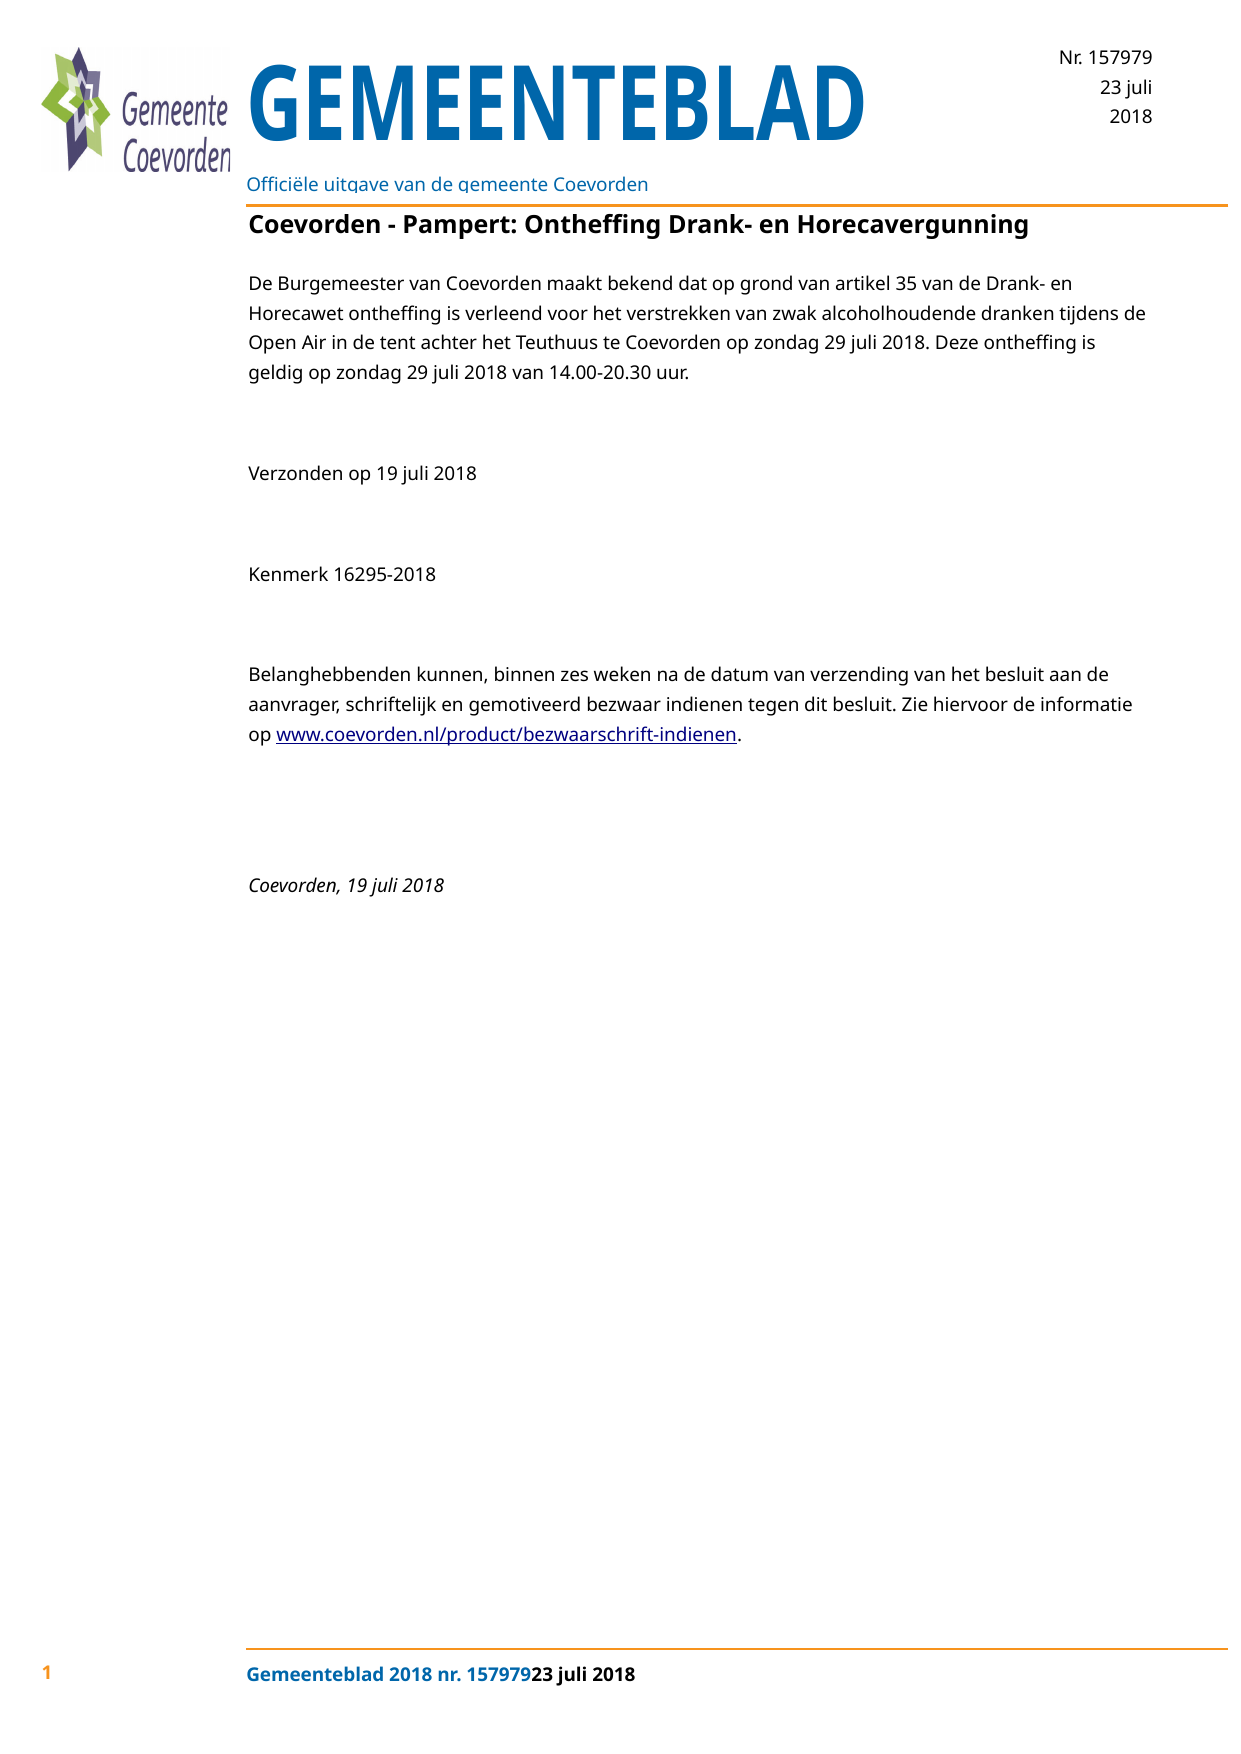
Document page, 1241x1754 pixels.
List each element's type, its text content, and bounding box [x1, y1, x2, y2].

text Verzonden op 19 juli 2018 [248, 460, 1152, 486]
text De Burgemeester van Coevorden maakt bekend dat op grond van artikel 35 van de Drank- en Horecawet ontheffing is verleend voor het verstrekken van zwak alcoholhoudende dranken tijdens de Open Air in de tent achter het Teuthuus te Coevorden op zondag 29 juli 2018. Deze ontheffing is geldig op zondag 29 juli 2018 van 14.00-20.30 uur. [248, 270, 1152, 385]
text Coevorden - Pampert: Ontheffing Drank- en Horecavergunning [248, 207, 1152, 241]
text Belanghebbenden kunnen, binnen zes weken na de datum van verzending van het besluit aan de aanvrager, schriftelijk en gemotiveerd bezwaar indienen tegen dit besluit. Zie hiervoor de informatie op www.coevorden.nl/product/bezwaarschrift-indienen. [248, 662, 1152, 746]
text Coevorden, 19 juli 2018 [248, 872, 1152, 898]
text Kenmerk 16295-2018 [248, 561, 1152, 586]
picture [41, 47, 231, 172]
